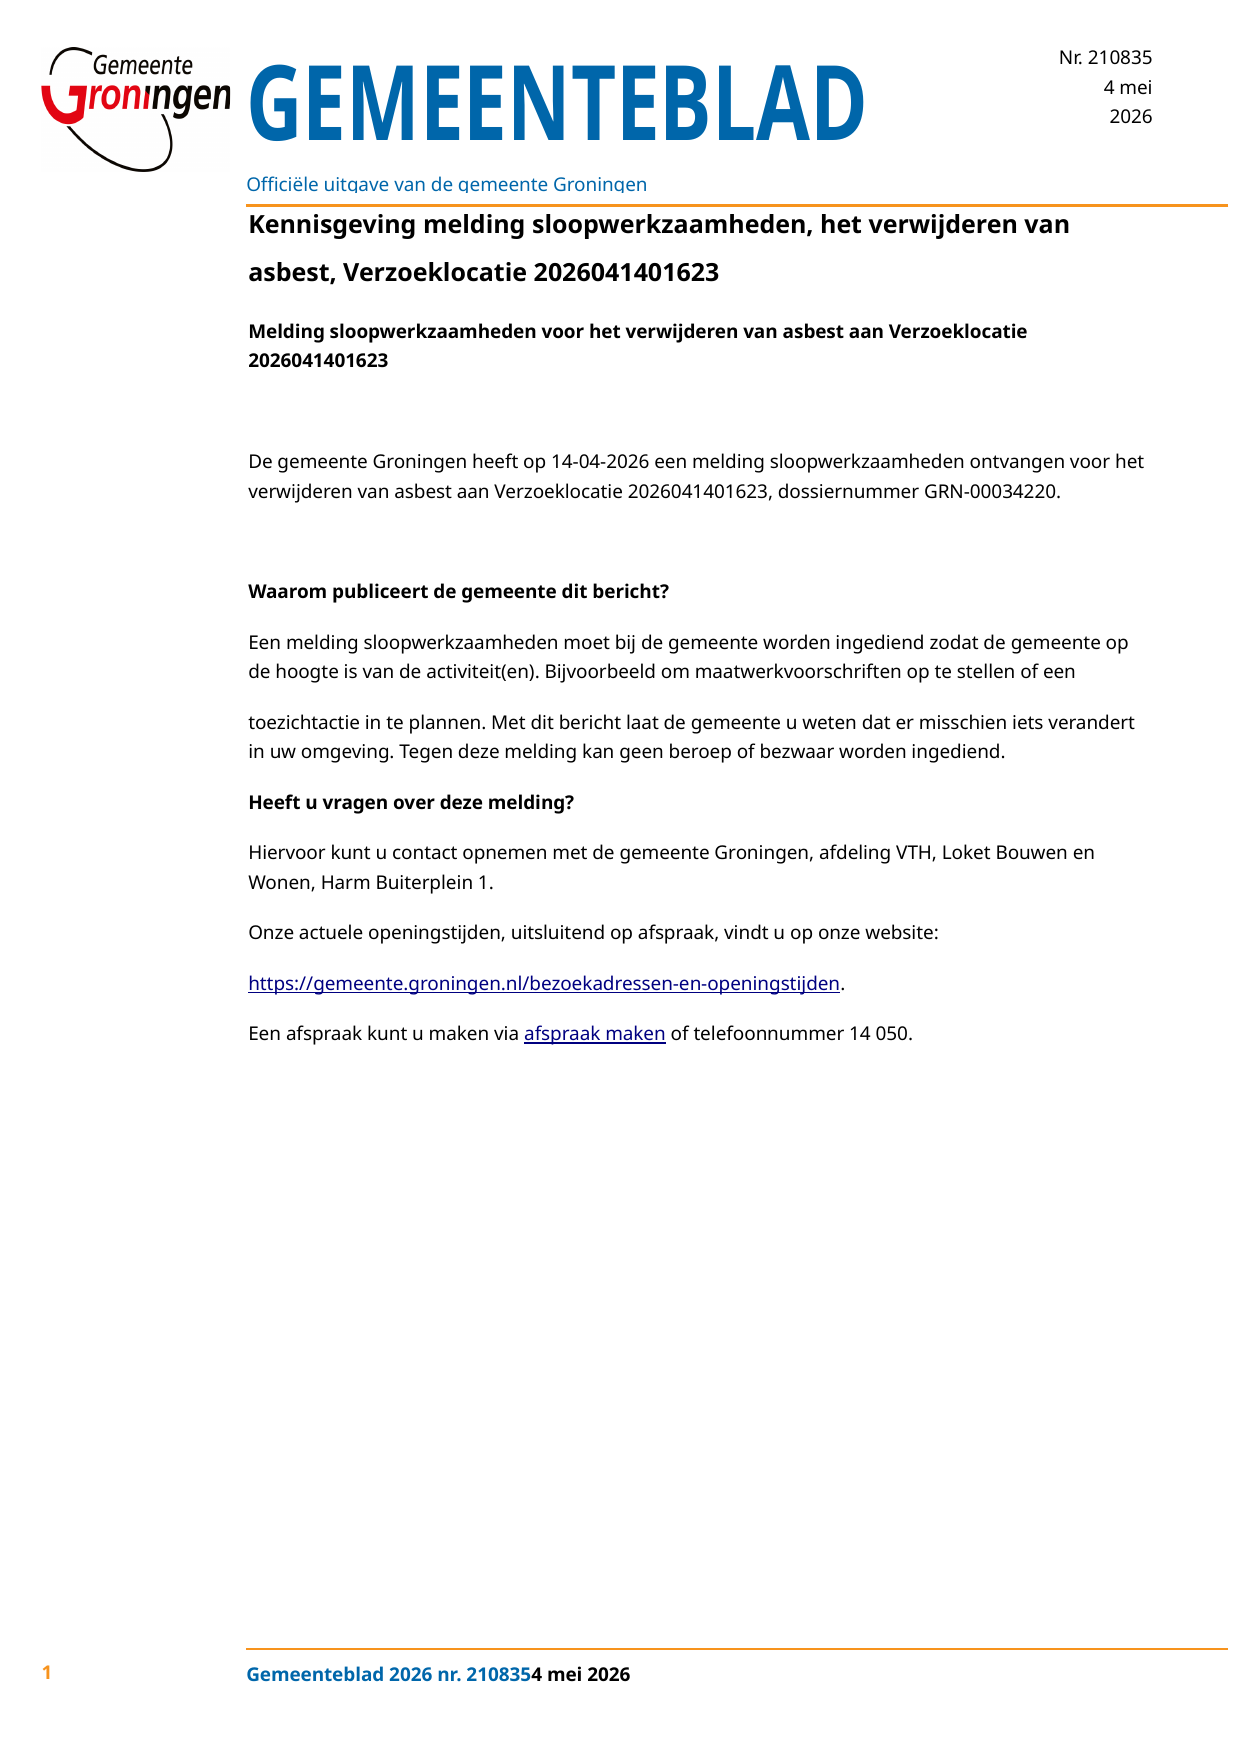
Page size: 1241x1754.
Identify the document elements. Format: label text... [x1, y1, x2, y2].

text Kennisgeving melding sloopwerkzaamheden, het verwijderen van asbest, Verzoeklocatie 2026041401623 [248, 207, 1152, 288]
text https://gemeente.groningen.nl/bezoekadressen-en-openingstijden. [248, 970, 1152, 996]
text Onze actuele openingstijden, uitsluitend op afspraak, vindt u op onze website: [248, 919, 1152, 945]
text Een afspraak kunt u maken via afspraak maken of telefoonnummer 14 050. [248, 1020, 1152, 1046]
text Een melding sloopwerkzaamheden moet bij de gemeente worden ingediend zodat de gemeente op de hoogte is van de activiteit(en). Bijvoorbeeld om maatwerkvoorschriften op te stellen of een [248, 629, 1152, 684]
text Melding sloopwerkzaamheden voor het verwijderen van asbest aan Verzoeklocatie 2026041401623 [248, 318, 1152, 373]
text Heeft u vragen over deze melding? [248, 789, 1152, 815]
text De gemeente Groningen heeft op 14-04-2026 een melding sloopwerkzaamheden ontvangen voor het verwijderen van asbest aan Verzoeklocatie 2026041401623, dossiernummer GRN-00034220. [248, 448, 1152, 504]
text Waarom publiceert de gemeente dit bericht? [248, 579, 1152, 604]
text toezichtactie in te plannen. Met dit bericht laat de gemeente u weten dat er misschien iets verandert in uw omgeving. Tegen deze melding kan geen beroep of bezwaar worden ingediend. [248, 709, 1152, 764]
picture [41, 47, 231, 172]
text Hiervoor kunt u contact opnemen met de gemeente Groningen, afdeling VTH, Loket Bouwen en Wonen, Harm Buiterplein 1. [248, 839, 1152, 895]
